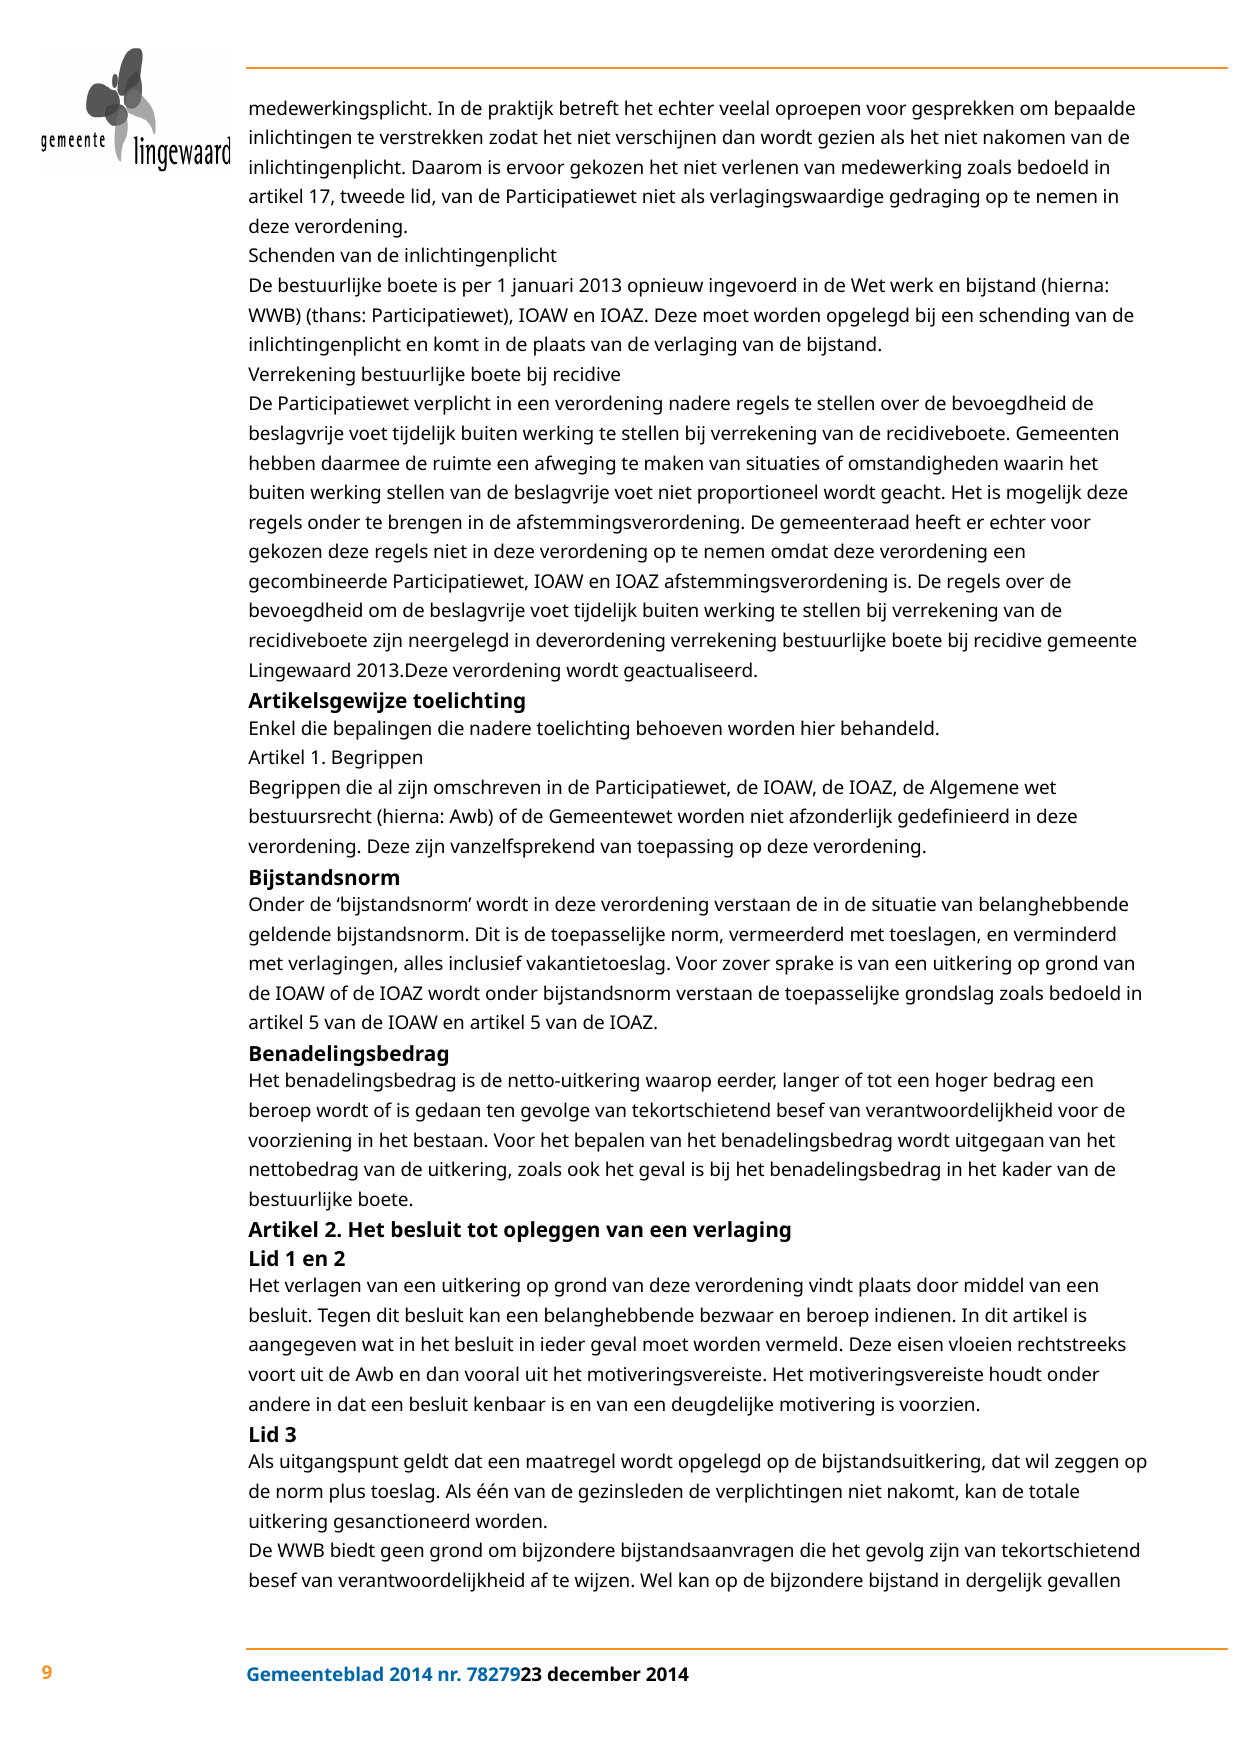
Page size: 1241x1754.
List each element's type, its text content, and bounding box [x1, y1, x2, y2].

text De Participatiewet verplicht in een verordening nadere regels te stellen over de bevoegdheid de beslagvrije voet tijdelijk buiten werking te stellen bij verrekening van de recidiveboete. Gemeenten hebben daarmee de ruimte een afweging te maken van situaties of omstandigheden waarin het buiten werking stellen van de beslagvrije voet niet proportioneel wordt geacht. Het is mogelijk deze regels onder te brengen in de afstemmingsverordening. De gemeenteraad heeft er echter voor gekozen deze regels niet in deze verordening op te nemen omdat deze verordening een gecombineerde Participatiewet, IOAW en IOAZ afstemmingsverordening is. De regels over de bevoegdheid om de beslagvrije voet tijdelijk buiten werking te stellen bij verrekening van de recidiveboete zijn neergelegd in deverordening verrekening bestuurlijke boete bij recidive gemeente Lingewaard 2013.Deze verordening wordt geactualiseerd. [248, 391, 1152, 683]
text Artikel 1. Begrippen [248, 744, 1152, 770]
text Lid 1 en 2 [248, 1244, 1152, 1272]
text Als uitgangspunt geldt dat een maatregel wordt opgelegd op de bijstandsuitkering, dat wil zeggen op de norm plus toeslag. Als één van de gezinsleden de verplichtingen niet nakomt, kan de totale uitkering gesanctioneerd worden. [248, 1449, 1152, 1534]
text Het benadelingsbedrag is de netto-uitkering waarop eerder, langer of tot een hoger bedrag een beroep wordt of is gedaan ten gevolge van tekortschietend besef van verantwoordelijkheid voor de voorziening in het bestaan. Voor het bepalen van het benadelingsbedrag wordt uitgegaan van het nettobedrag van de uitkering, zoals ook het geval is bij het benadelingsbedrag in het kader van de bestuurlijke boete. [248, 1068, 1152, 1212]
text Artikelsgewijze toelichting [248, 686, 1152, 715]
text Verrekening bestuurlijke boete bij recidive [248, 361, 1152, 387]
text De WWB biedt geen grond om bijzondere bijstandsaanvragen die het gevolg zijn van tekortschietend besef van verantwoordelijkheid af te wijzen. Wel kan op de bijzondere bijstand in dergelijk gevallen [248, 1537, 1152, 1593]
text Het verlagen van een uitkering op grond van deze verordening vindt plaats door middel van een besluit. Tegen dit besluit kan een belanghebbende bezwaar en beroep indienen. In dit artikel is aangegeven wat in het besluit in ieder geval moet worden vermeld. Deze eisen vloeien rechtstreeks voort uit de Awb en dan vooral uit het motiveringsvereiste. Het motiveringsvereiste houdt onder andere in dat een besluit kenbaar is en van een deugdelijke motivering is voorzien. [248, 1272, 1152, 1416]
text De bestuurlijke boete is per 1 januari 2013 opnieuw ingevoerd in de Wet werk en bijstand (hierna: WWB) (thans: Participatiewet), IOAW en IOAZ. Deze moet worden opgelegd bij een schending van de inlichtingenplicht en komt in de plaats van de verlaging van de bijstand. [248, 272, 1152, 357]
text Artikel 2. Het besluit tot opleggen van een verlaging [248, 1216, 1152, 1244]
text Begrippen die al zijn omschreven in de Participatiewet, de IOAW, de IOAZ, de Algemene wet bestuursrecht (hierna: Awb) of de Gemeentewet worden niet afzonderlijk gedefinieerd in deze verordening. Deze zijn vanzelfsprekend van toepassing op deze verordening. [248, 774, 1152, 859]
text Benadelingsbedrag [248, 1039, 1152, 1068]
text Bijstandsnorm [248, 863, 1152, 891]
picture [41, 47, 231, 172]
text Schenden van de inlichtingenplicht [248, 243, 1152, 268]
text Enkel die bepalingen die nadere toelichting behoeven worden hier behandeld. [248, 715, 1152, 741]
text medewerkingsplicht. In de praktijk betreft het echter veelal oproepen voor gesprekken om bepaalde inlichtingen te verstrekken zodat het niet verschijnen dan wordt gezien als het niet nakomen van de inlichtingenplicht. Daarom is ervoor gekozen het niet verlenen van medewerking zoals bedoeld in artikel 17, tweede lid, van de Participatiewet niet als verlagingswaardige gedraging op te nemen in deze verordening. [248, 95, 1152, 239]
text Lid 3 [248, 1420, 1152, 1449]
text Onder de ‘bijstandsnorm’ wordt in deze verordening verstaan de in de situatie van belanghebbende geldende bijstandsnorm. Dit is de toepasselijke norm, vermeerderd met toeslagen, en verminderd met verlagingen, alles inclusief vakantietoeslag. Voor zover sprake is van een uitkering op grond van de IOAW of de IOAZ wordt onder bijstandsnorm verstaan de toepasselijke grondslag zoals bedoeld in artikel 5 van de IOAW en artikel 5 van de IOAZ. [248, 891, 1152, 1035]
